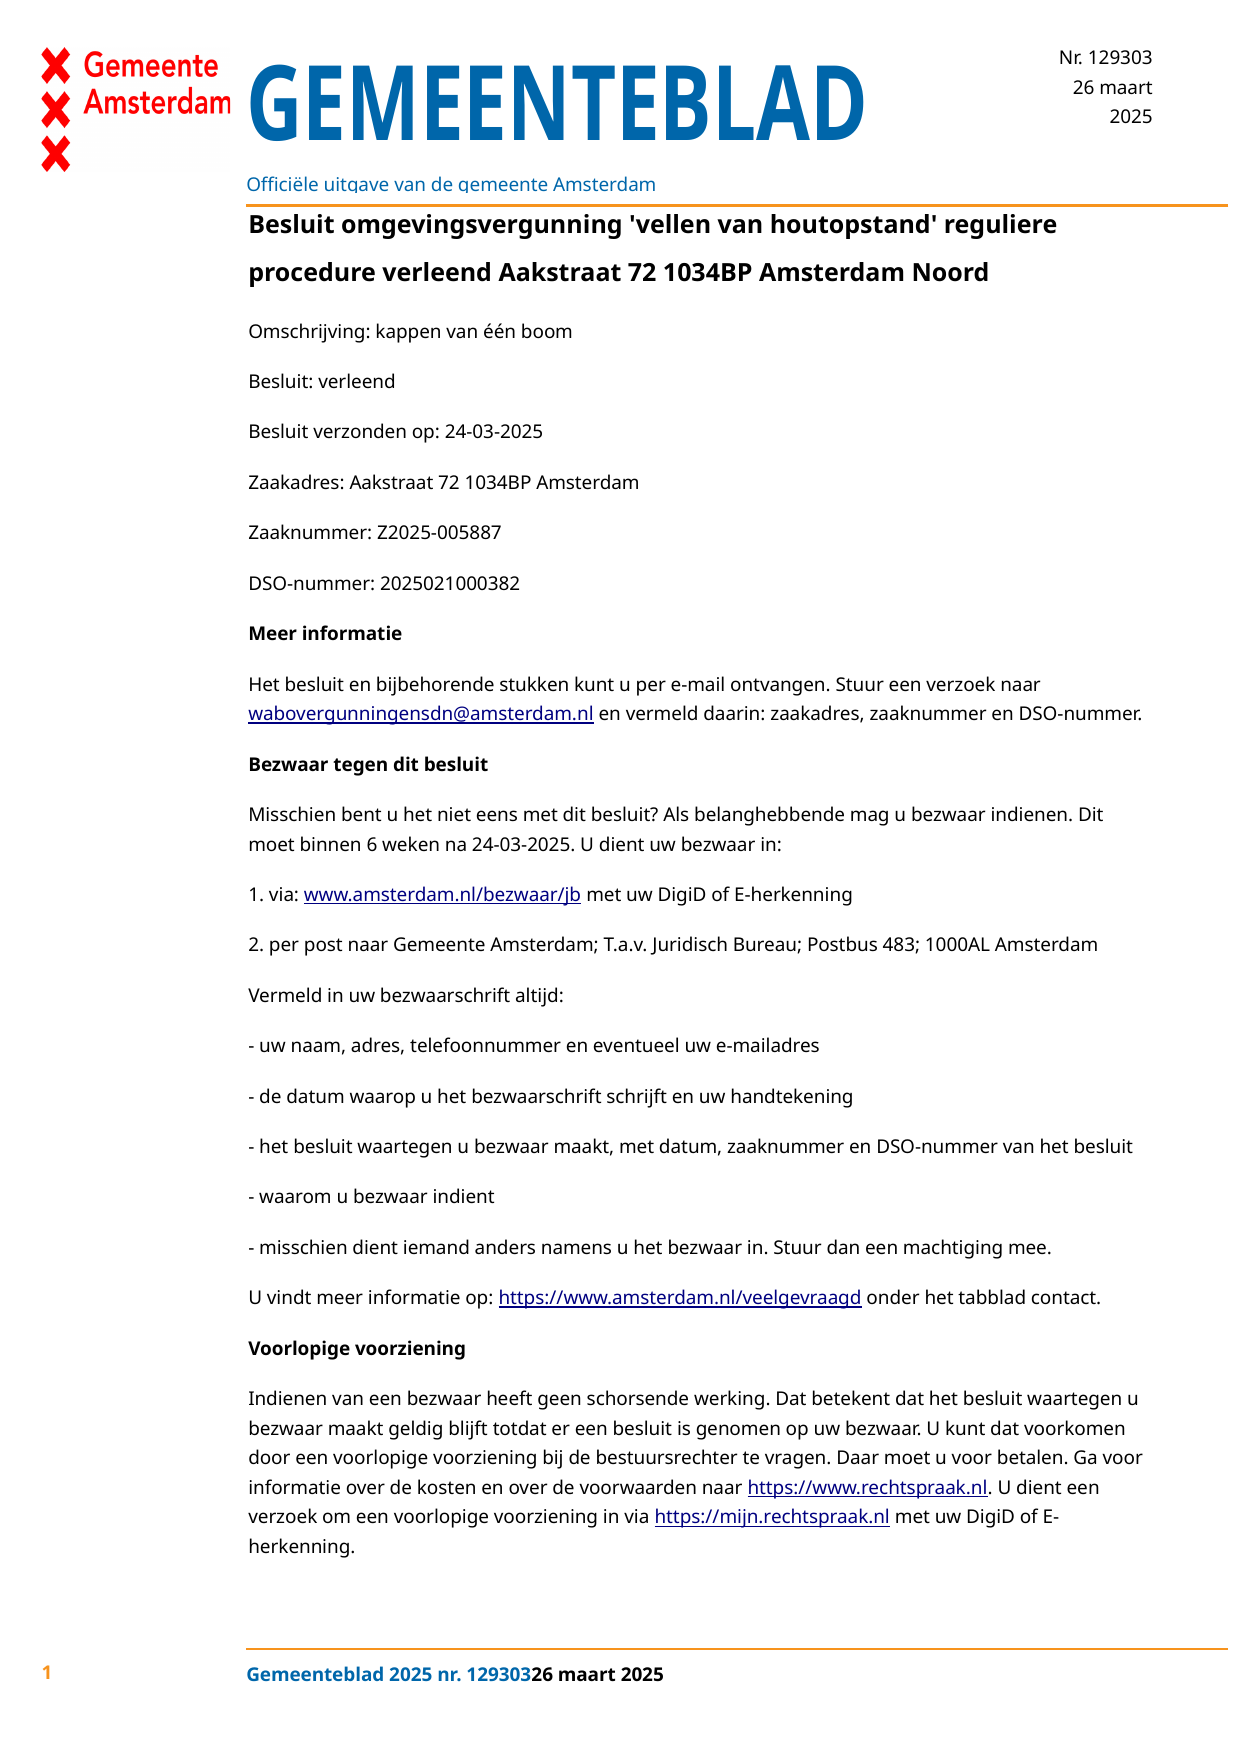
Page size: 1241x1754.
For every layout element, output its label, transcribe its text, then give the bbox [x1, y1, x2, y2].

text DSO-nummer: 2025021000382 [248, 570, 1152, 596]
text Het besluit en bijbehorende stukken kunt u per e-mail ontvangen. Stuur een verzoek naar wabovergunningensdn@amsterdam.nl en vermeld daarin: zaakadres, zaaknummer en DSO-nummer. [248, 671, 1152, 726]
text Omschrijving: kappen van één boom [248, 318, 1152, 344]
text Vermeld in uw bezwaarschrift altijd: [248, 982, 1152, 1008]
text - waarom u bezwaar indient [248, 1184, 1152, 1209]
picture [41, 47, 231, 172]
text Meer informatie [248, 620, 1152, 646]
text Indienen van een bezwaar heeft geen schorsende werking. Dat betekent dat het besluit waartegen u bezwaar maakt geldig blijft totdat er een besluit is genomen op uw bezwaar. U kunt dat voorkomen door een voorlopige voorziening bij de bestuursrechter te vragen. Daar moet u voor betalen. Ga voor informatie over de kosten en over de voorwaarden naar https://www.rechtspraak.nl. U dient een verzoek om een voorlopige voorziening in via https://mijn.rechtspraak.nl met uw DigiD of E-herkenning. [248, 1385, 1152, 1559]
text 2. per post naar Gemeente Amsterdam; T.a.v. Juridisch Bureau; Postbus 483; 1000AL Amsterdam [248, 932, 1152, 957]
text Misschien bent u het niet eens met dit besluit? Als belanghebbende mag u bezwaar indienen. Dit moet binnen 6 weken na 24-03-2025. U dient uw bezwaar in: [248, 801, 1152, 857]
text Voorlopige voorziening [248, 1335, 1152, 1361]
text - uw naam, adres, telefoonnummer en eventueel uw e-mailadres [248, 1032, 1152, 1058]
text U vindt meer informatie op: https://www.amsterdam.nl/veelgevraagd onder het tabblad contact. [248, 1284, 1152, 1310]
text Bezwaar tegen dit besluit [248, 751, 1152, 777]
text Zaakadres: Aakstraat 72 1034BP Amsterdam [248, 469, 1152, 495]
text - misschien dient iemand anders namens u het bezwaar in. Stuur dan een machtiging mee. [248, 1234, 1152, 1260]
text - de datum waarop u het bezwaarschrift schrijft en uw handtekening [248, 1083, 1152, 1109]
text 1. via: www.amsterdam.nl/bezwaar/jb met uw DigiD of E-herkenning [248, 881, 1152, 907]
text Besluit: verleend [248, 368, 1152, 394]
text - het besluit waartegen u bezwaar maakt, met datum, zaaknummer en DSO-nummer van het besluit [248, 1133, 1152, 1159]
text Besluit verzonden op: 24-03-2025 [248, 419, 1152, 444]
text Besluit omgevingsvergunning 'vellen van houtopstand' reguliere procedure verleend Aakstraat 72 1034BP Amsterdam Noord [248, 207, 1152, 288]
text Zaaknummer: Z2025-005887 [248, 519, 1152, 545]
